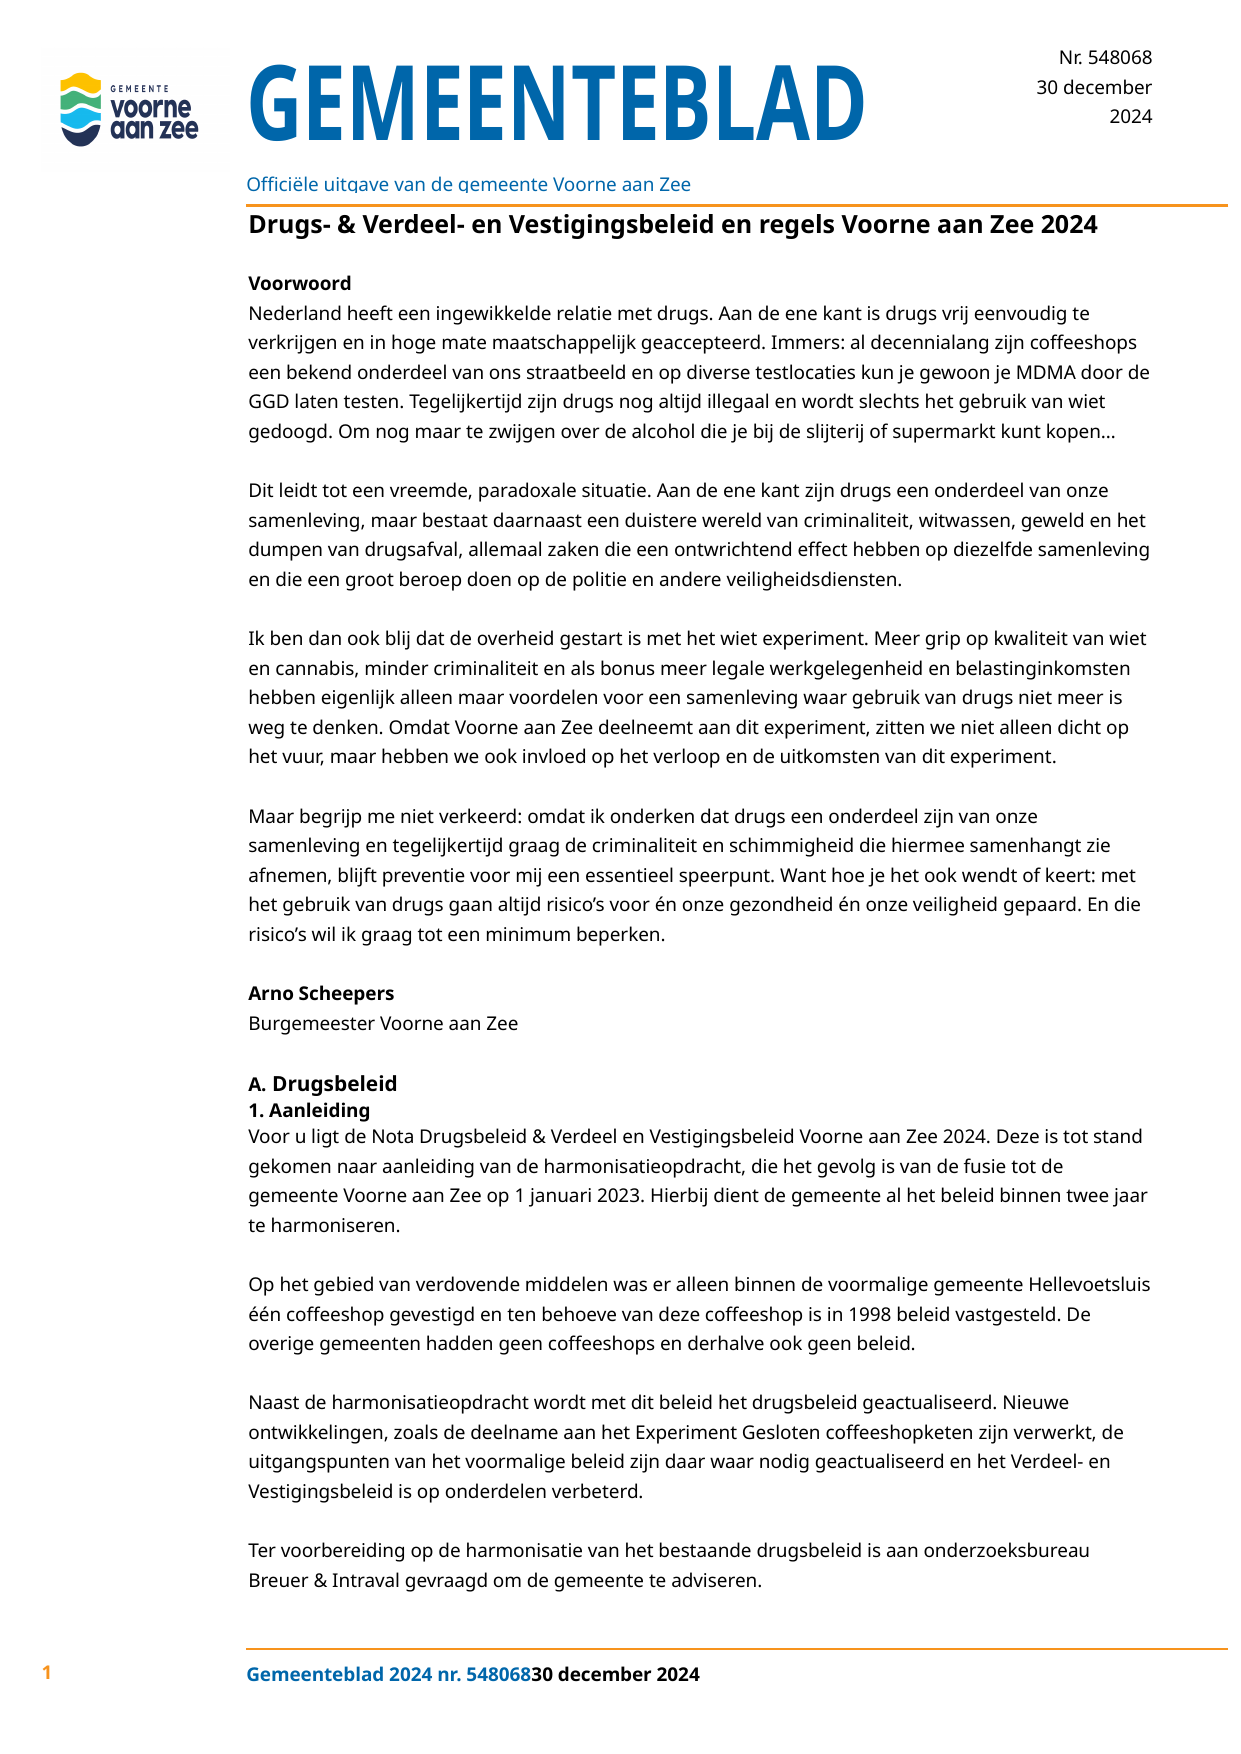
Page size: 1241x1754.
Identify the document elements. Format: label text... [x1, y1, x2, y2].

text Voor u ligt de Nota Drugsbeleid & Verdeel en Vestigingsbeleid Voorne aan Zee 2024. Deze is tot stand gekomen naar aanleiding van de harmonisatieopdracht, die het gevolg is van de fusie tot de gemeente Voorne aan Zee op 1 januari 2023. Hierbij dient de gemeente al het beleid binnen twee jaar te harmoniseren. [248, 1123, 1152, 1238]
text Maar begrijp me niet verkeerd: omdat ik onderken dat drugs een onderdeel zijn van onze samenleving en tegelijkertijd graag de criminaliteit en schimmigheid die hiermee samenhangt zie afnemen, blijft preventie voor mij een essentieel speerpunt. Want hoe je het ook wendt of keert: met het gebruik van drugs gaan altijd risico’s voor én onze gezondheid én onze veiligheid gepaard. En die risico’s wil ik graag tot een minimum beperken. [248, 803, 1152, 947]
text Op het gebied van verdovende middelen was er alleen binnen de voormalige gemeente Hellevoetsluis één coffeeshop gevestigd en ten behoeve van deze coffeeshop is in 1998 beleid vastgesteld. De overige gemeenten hadden geen coffeeshops en derhalve ook geen beleid. [248, 1271, 1152, 1356]
text Ter voorbereiding op de harmonisatie van het bestaande drugsbeleid is aan onderzoeksbureau Breuer & Intraval gevraagd om de gemeente te adviseren. [248, 1537, 1152, 1593]
text Ik ben dan ook blij dat de overheid gestart is met het wiet experiment. Meer grip op kwaliteit van wiet en cannabis, minder criminaliteit en als bonus meer legale werkgelegenheid en belastinginkomsten hebben eigenlijk alleen maar voordelen voor een samenleving waar gebruik van drugs niet meer is weg te denken. Omdat Voorne aan Zee deelneemt aan dit experiment, zitten we niet alleen dicht op het vuur, maar hebben we ook invloed op het verloop en de uitkomsten van dit experiment. [248, 625, 1152, 769]
text Arno Scheepers [248, 980, 1152, 1006]
text Dit leidt tot een vreemde, paradoxale situatie. Aan de ene kant zijn drugs een onderdeel van onze samenleving, maar bestaat daarnaast een duistere wereld van criminaliteit, witwassen, geweld en het dumpen van drugsafval, allemaal zaken die een ontwrichtend effect hebben op diezelfde samenleving en die een groot beroep doen op de politie en andere veiligheidsdiensten. [248, 477, 1152, 592]
text Nederland heeft een ingewikkelde relatie met drugs. Aan de ene kant is drugs vrij eenvoudig te verkrijgen en in hoge mate maatschappelijk geaccepteerd. Immers: al decennialang zijn coffeeshops een bekend onderdeel van ons straatbeeld en op diverse testlocaties kun je gewoon je MDMA door de GGD laten testen. Tegelijkertijd zijn drugs nog altijd illegaal en wordt slechts het gebruik van wiet gedoogd. Om nog maar te zwijgen over de alcohol die je bij de slijterij of supermarkt kunt kopen… [248, 300, 1152, 444]
text A. Drugsbeleid [248, 1069, 1152, 1097]
picture [41, 47, 231, 172]
text Drugs- & Verdeel- en Vestigingsbeleid en regels Voorne aan Zee 2024 [248, 207, 1152, 241]
text Naast de harmonisatieopdracht wordt met dit beleid het drugsbeleid geactualiseerd. Nieuwe ontwikkelingen, zoals de deelname aan het Experiment Gesloten coffeeshopketen zijn verwerkt, de uitgangspunten van het voormalige beleid zijn daar waar nodig geactualiseerd en het Verdeel- en Vestigingsbeleid is op onderdelen verbeterd. [248, 1389, 1152, 1504]
text Burgemeester Voorne aan Zee [248, 1010, 1152, 1036]
text 1. Aanleiding [248, 1097, 1152, 1123]
text Voorwoord [248, 270, 1152, 296]
